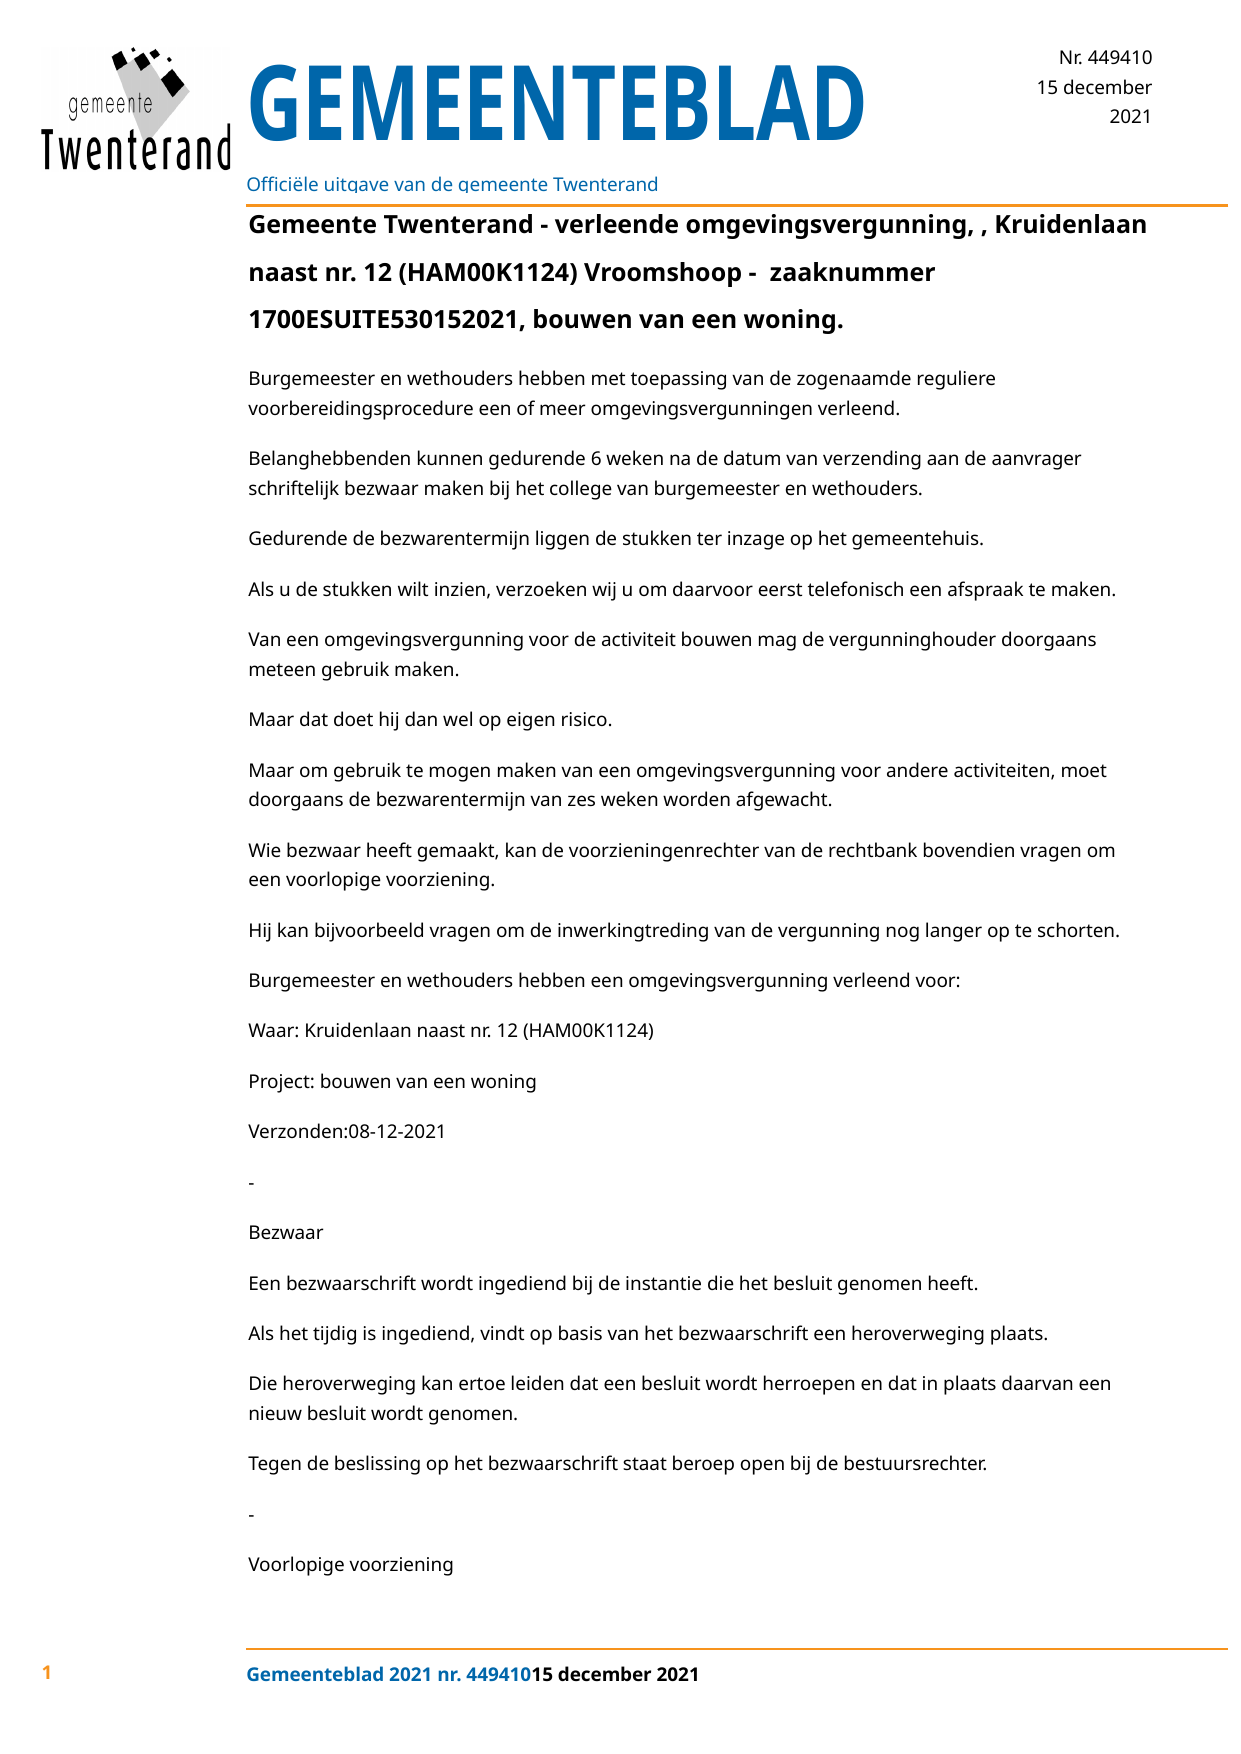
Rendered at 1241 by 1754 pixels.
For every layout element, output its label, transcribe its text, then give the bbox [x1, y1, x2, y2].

text Van een omgevingsvergunning voor de activiteit bouwen mag de vergunninghouder doorgaans meteen gebruik maken. [248, 626, 1152, 682]
text Burgemeester en wethouders hebben een omgevingsvergunning verleend voor: [248, 967, 1152, 993]
text Burgemeester en wethouders hebben met toepassing van de zogenaamde reguliere voorbereidingsprocedure een of meer omgevingsvergunningen verleend. [248, 366, 1152, 421]
text Gedurende de bezwarentermijn liggen de stukken ter inzage op het gemeentehuis. [248, 526, 1152, 551]
text Maar om gebruik te mogen maken van een omgevingsvergunning voor andere activiteiten, moet doorgaans de bezwarentermijn van zes weken worden afgewacht. [248, 757, 1152, 812]
text Wie bezwaar heeft gemaakt, kan de voorzieningenrechter van de rechtbank bovendien vragen om een voorlopige voorziening. [248, 837, 1152, 892]
text Tegen de beslissing op het bezwaarschrift staat beroep open bij de bestuursrechter. [248, 1451, 1152, 1476]
text Maar dat doet hij dan wel op eigen risico. [248, 706, 1152, 732]
text Waar: Kruidenlaan naast nr. 12 (HAM00K1124) [248, 1018, 1152, 1043]
text - [248, 1169, 1152, 1194]
text Verzonden:08-12-2021 [248, 1118, 1152, 1144]
text - [248, 1501, 1152, 1527]
text Als u de stukken wilt inzien, verzoeken wij u om daarvoor eerst telefonisch een afspraak te maken. [248, 576, 1152, 602]
text Belanghebbenden kunnen gedurende 6 weken na de datum van verzending aan de aanvrager schriftelijk bezwaar maken bij het college van burgemeester en wethouders. [248, 446, 1152, 501]
text Voorlopige voorziening [248, 1551, 1152, 1577]
text Een bezwaarschrift wordt ingediend bij de instantie die het besluit genomen heeft. [248, 1270, 1152, 1295]
picture [41, 47, 231, 172]
text Bezwaar [248, 1219, 1152, 1245]
text Als het tijdig is ingediend, vindt op basis van het bezwaarschrift een heroverweging plaats. [248, 1320, 1152, 1346]
text Project: bouwen van een woning [248, 1068, 1152, 1094]
text Die heroverweging kan ertoe leiden dat een besluit wordt herroepen en dat in plaats daarvan een nieuw besluit wordt genomen. [248, 1371, 1152, 1426]
text Hij kan bijvoorbeeld vragen om de inwerkingtreding van de vergunning nog langer op te schorten. [248, 917, 1152, 942]
text Gemeente Twenterand - verleende omgevingsvergunning, , Kruidenlaan naast nr. 12 (HAM00K1124) Vroomshoop - zaaknummer 1700ESUITE530152021, bouwen van een woning. [248, 207, 1152, 336]
